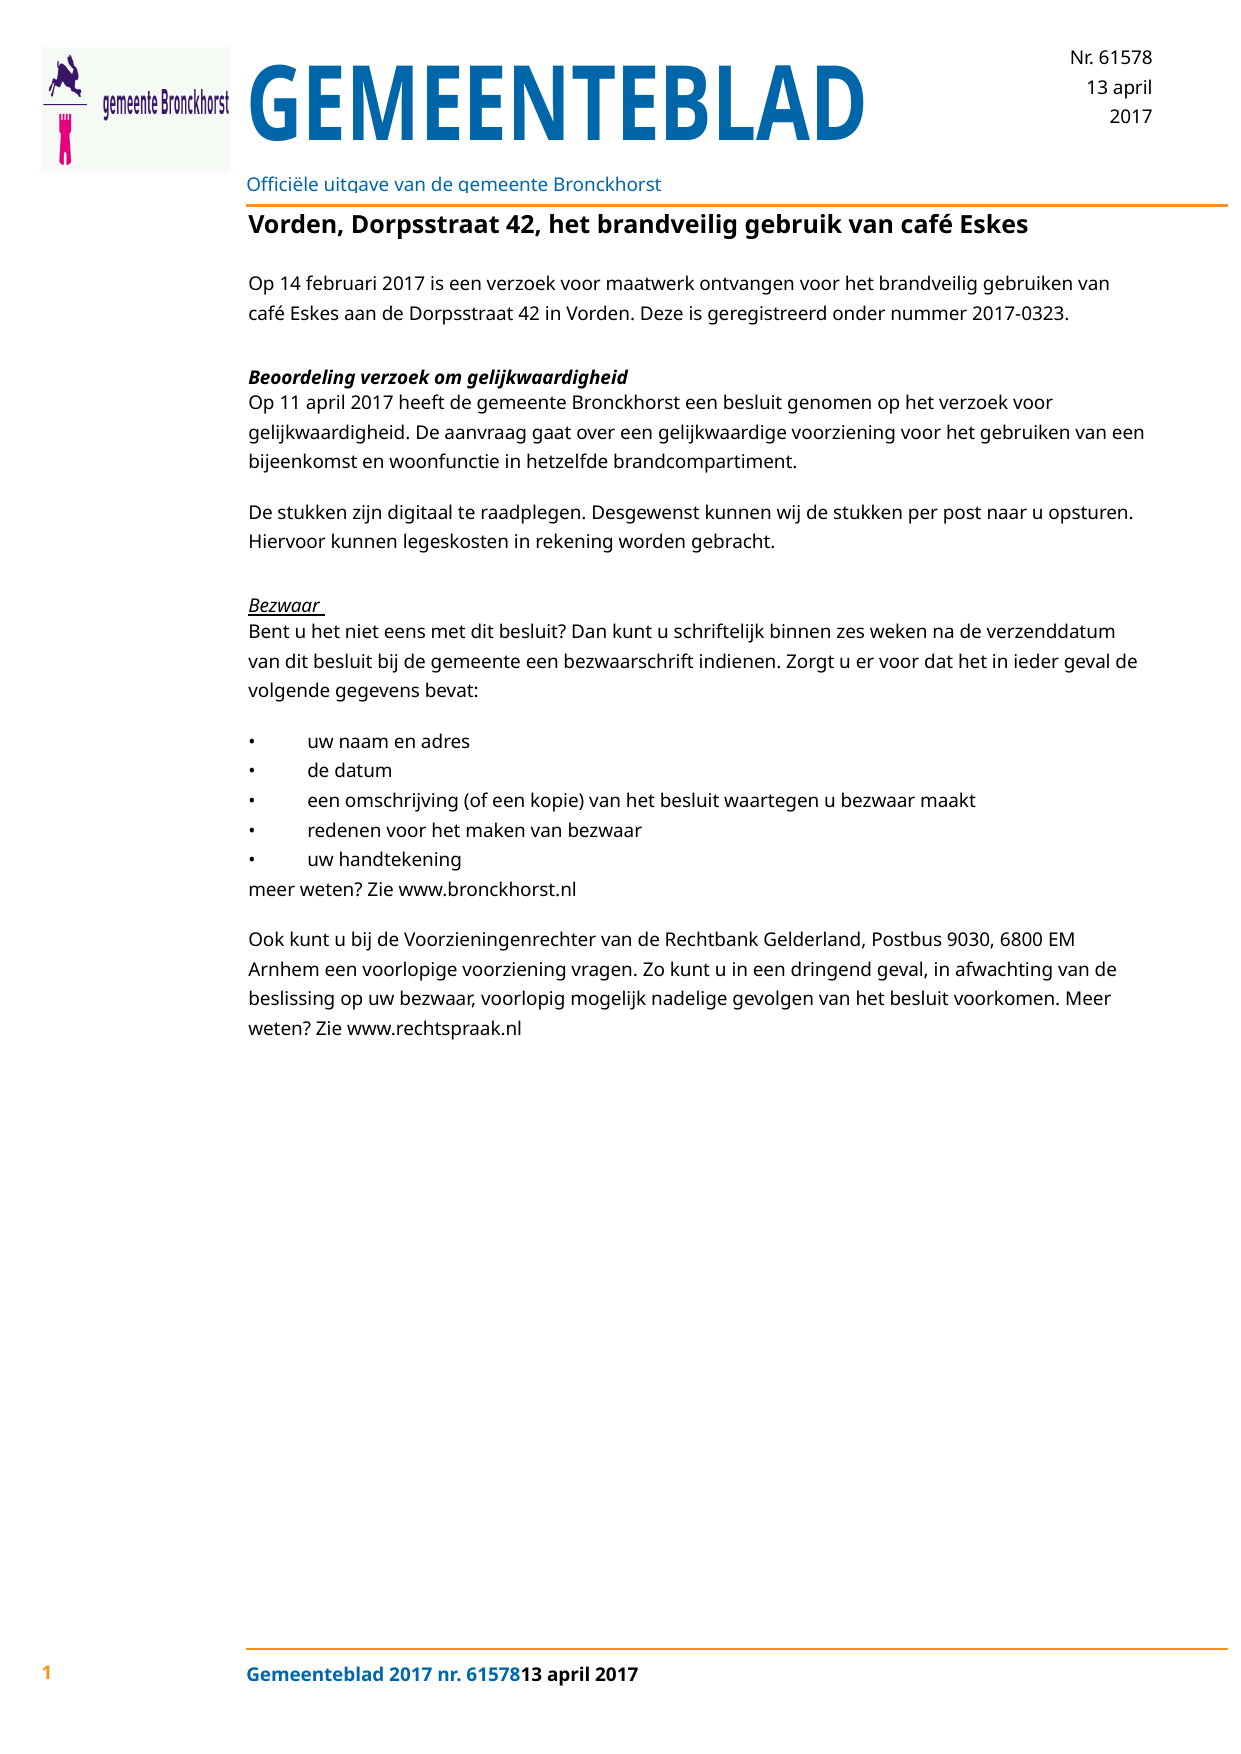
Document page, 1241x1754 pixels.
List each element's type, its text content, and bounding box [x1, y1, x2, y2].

text Bezwaar [248, 593, 1152, 618]
text De stukken zijn digitaal te raadplegen. Desgewenst kunnen wij de stukken per post naar u opsturen. Hiervoor kunnen legeskosten in rekening worden gebracht. [248, 499, 1152, 554]
text Op 14 februari 2017 is een verzoek voor maatwerk ontvangen voor het brandveilig gebruiken van café Eskes aan de Dorpsstraat 42 in Vorden. Deze is geregistreerd onder nummer 2017-0323. [248, 270, 1152, 326]
text Bent u het niet eens met dit besluit? Dan kunt u schriftelijk binnen zes weken na de verzenddatum van dit besluit bij de gemeente een bezwaarschrift indienen. Zorgt u er voor dat het in ieder geval de volgende gegevens bevat: [248, 618, 1152, 703]
text meer weten? Zie www.bronckhorst.nl [248, 876, 1152, 902]
text Op 11 april 2017 heeft de gemeente Bronckhorst een besluit genomen op het verzoek voor gelijkwaardigheid. De aanvraag gaat over een gelijkwaardige voorziening voor het gebruiken van een bijeenkomst en woonfunctie in hetzelfde brandcompartiment. [248, 389, 1152, 474]
picture [41, 47, 231, 172]
list een omschrijving (of een kopie) van het besluit waartegen u bezwaar maakt [248, 787, 1152, 813]
list redenen voor het maken van bezwaar [248, 817, 1152, 842]
text Beoordeling verzoek om gelijkwaardigheid [248, 364, 1152, 389]
list uw handtekening [248, 846, 1152, 872]
list uw naam en adres [248, 728, 1152, 754]
list de datum [248, 758, 1152, 783]
text Ook kunt u bij de Voorzieningenrechter van de Rechtbank Gelderland, Postbus 9030, 6800 EM Arnhem een voorlopige voorziening vragen. Zo kunt u in een dringend geval, in afwachting van de beslissing op uw bezwaar, voorlopig mogelijk nadelige gevolgen van het besluit voorkomen. Meer weten? Zie www.rechtspraak.nl [248, 926, 1152, 1041]
text Vorden, Dorpsstraat 42, het brandveilig gebruik van café Eskes [248, 207, 1152, 241]
